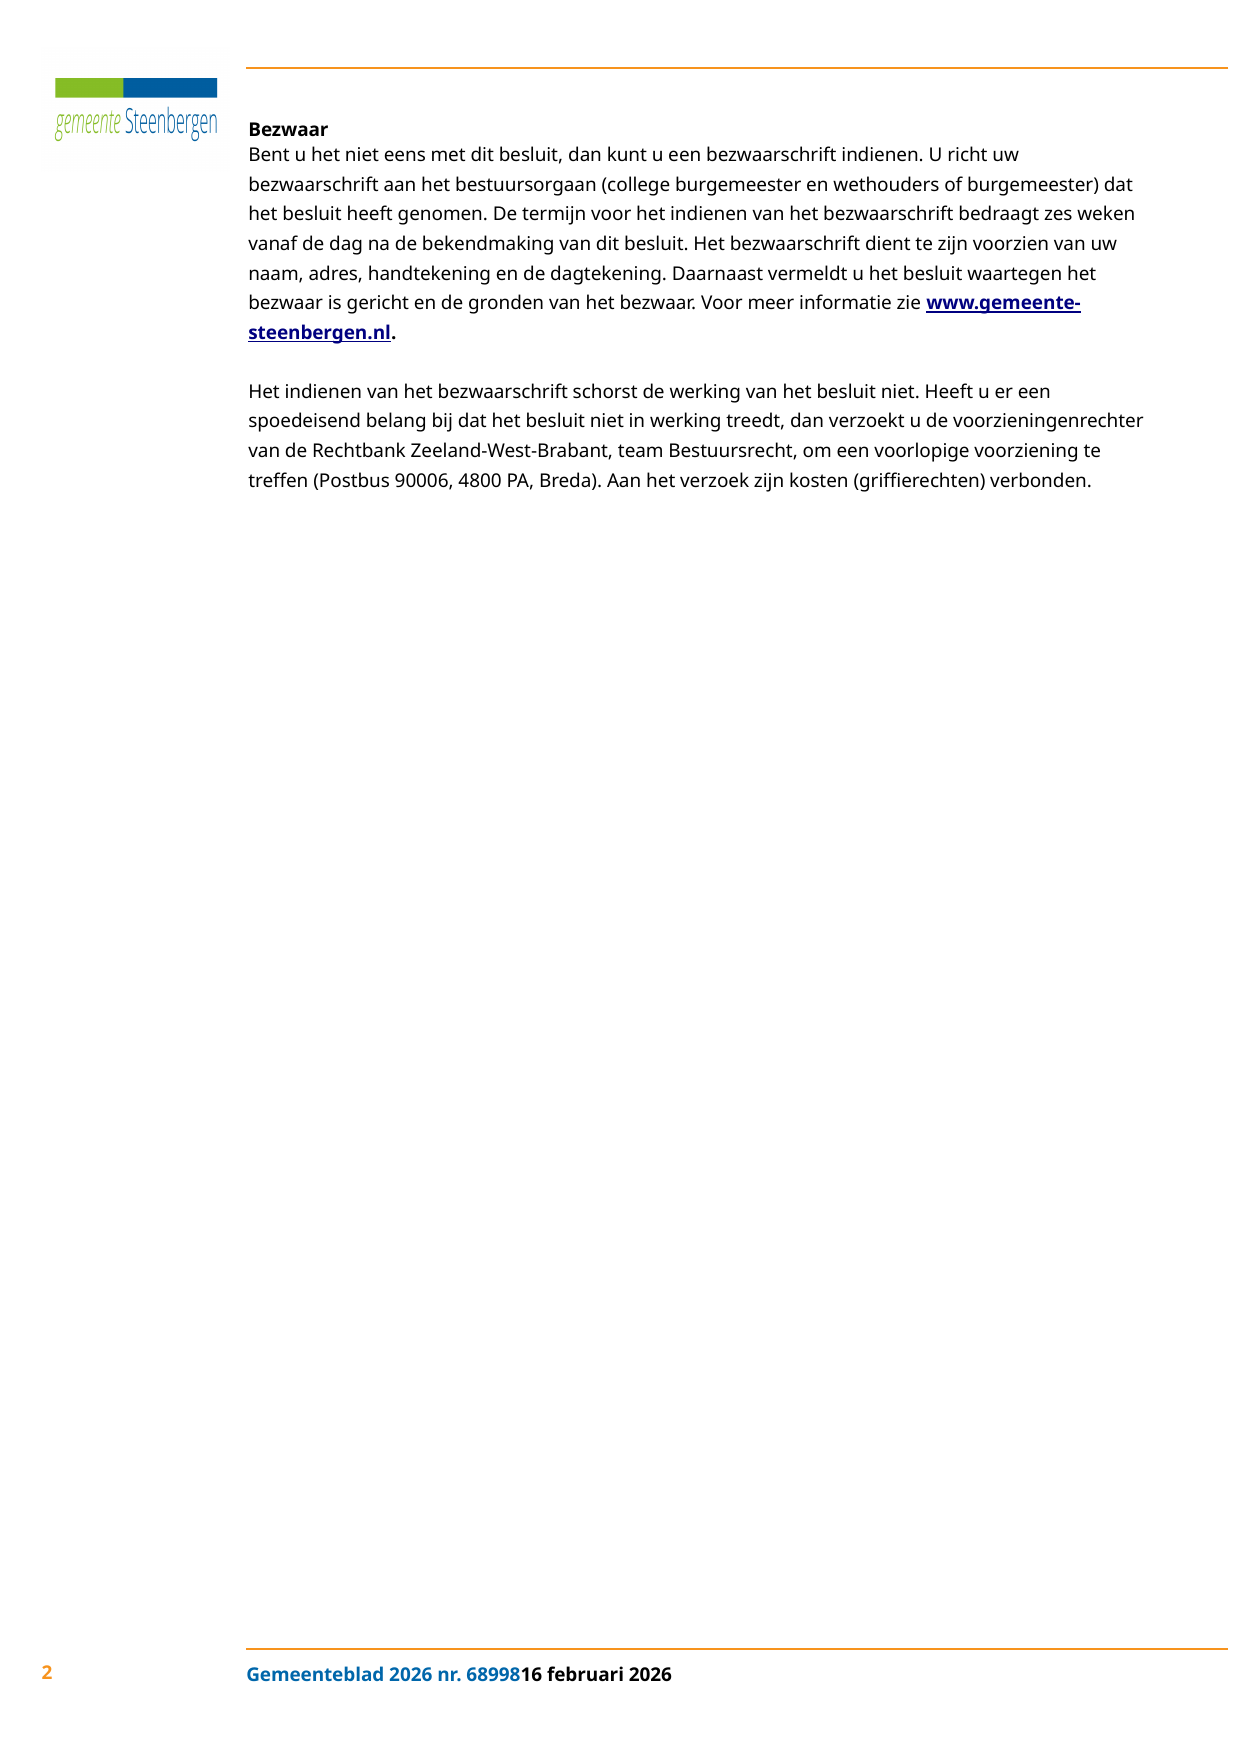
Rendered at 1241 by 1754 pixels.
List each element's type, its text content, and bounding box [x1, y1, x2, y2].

text Het indienen van het bezwaarschrift schorst de werking van het besluit niet. Heeft u er een spoedeisend belang bij dat het besluit niet in werking treedt, dan verzoekt u de voorzieningenrechter van de Rechtbank Zeeland-West-Brabant, team Bestuursrecht, om een voorlopige voorziening te treffen (Postbus 90006, 4800 PA, Breda). Aan het verzoek zijn kosten (griffierechten) verbonden. [248, 378, 1152, 493]
text Bezwaar [248, 116, 1152, 141]
picture [41, 47, 231, 172]
text Bent u het niet eens met dit besluit, dan kunt u een bezwaarschrift indienen. U richt uw bezwaarschrift aan het bestuursorgaan (college burgemeester en wethouders of burgemeester) dat het besluit heeft genomen. De termijn voor het indienen van het bezwaarschrift bedraagt zes weken vanaf de dag na de bekendmaking van dit besluit. Het bezwaarschrift dient te zijn voorzien van uw naam, adres, handtekening en de dagtekening. Daarnaast vermeldt u het besluit waartegen het bezwaar is gericht en de gronden van het bezwaar. Voor meer informatie zie www.gemeente-steenbergen.nl. [248, 141, 1152, 345]
